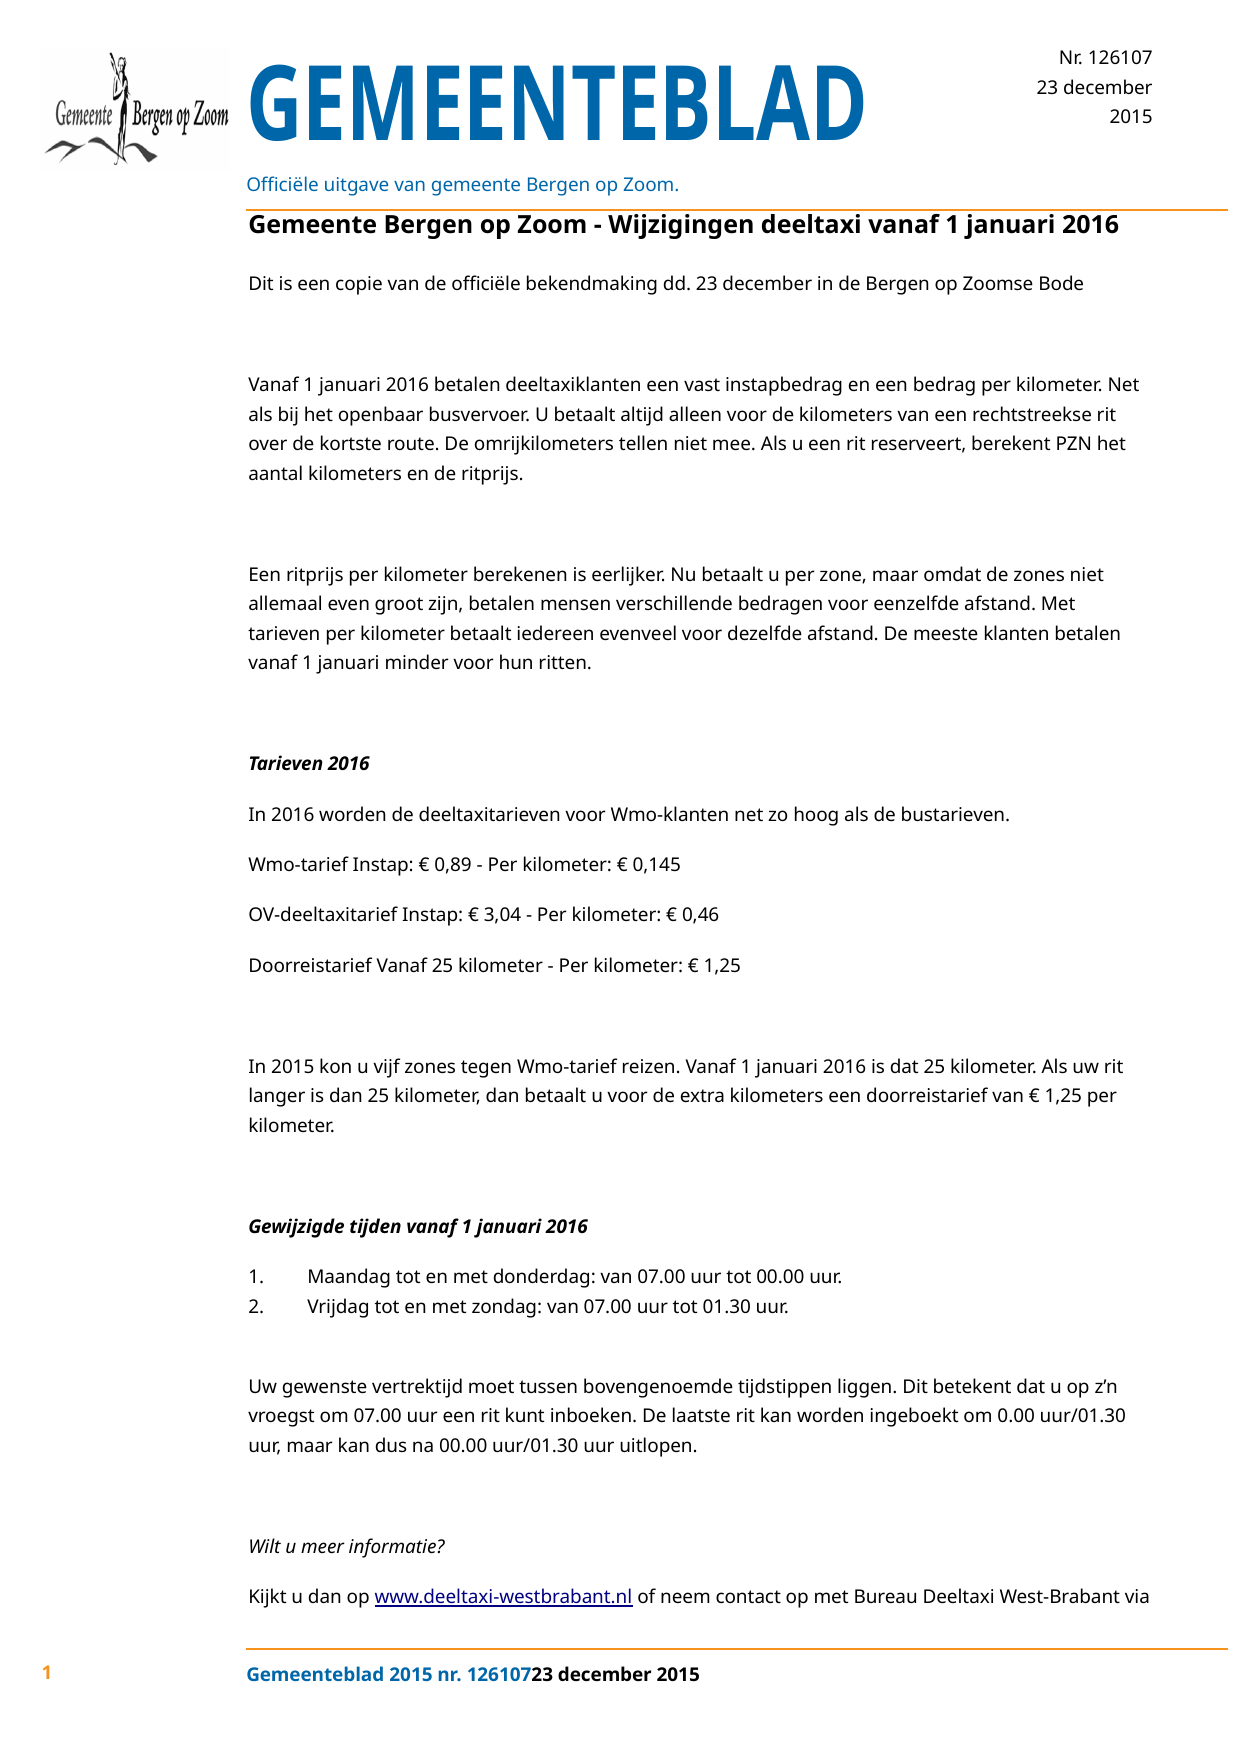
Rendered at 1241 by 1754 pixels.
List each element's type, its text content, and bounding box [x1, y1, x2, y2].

text Uw gewenste vertrektijd moet tussen bovengenoemde tijdstippen liggen. Dit betekent dat u op z’n vroegst om 07.00 uur een rit kunt inboeken. De laatste rit kan worden ingeboekt om 0.00 uur/01.30 uur, maar kan dus na 00.00 uur/01.30 uur uitlopen. [248, 1373, 1152, 1458]
text Gewijzigde tijden vanaf 1 januari 2016 [248, 1213, 1152, 1238]
picture [41, 47, 231, 172]
text Gemeente Bergen op Zoom - Wijzigingen deeltaxi vanaf 1 januari 2016 [248, 211, 1152, 241]
text OV-deeltaxitarief Instap: € 3,04 - Per kilometer: € 0,46 [248, 902, 1152, 927]
text In 2015 kon u vijf zones tegen Wmo-tarief reizen. Vanaf 1 januari 2016 is dat 25 kilometer. Als uw rit langer is dan 25 kilometer, dan betaalt u voor de extra kilometers een doorreistarief van € 1,25 per kilometer. [248, 1053, 1152, 1138]
text In 2016 worden de deeltaxitarieven voor Wmo-klanten net zo hoog als de bustarieven. [248, 801, 1152, 826]
text Kijkt u dan op www.deeltaxi-westbrabant.nl of neem contact op met Bureau Deeltaxi West-Brabant via [248, 1583, 1152, 1609]
list Vrijdag tot en met zondag: van 07.00 uur tot 01.30 uur. [248, 1293, 1152, 1318]
text Tarieven 2016 [248, 750, 1152, 776]
text Vanaf 1 januari 2016 betalen deeltaxiklanten een vast instapbedrag en een bedrag per kilometer. Net als bij het openbaar busvervoer. U betaalt altijd alleen voor de kilometers van een rechtstreekse rit over de kortste route. De omrijkilometers tellen niet mee. Als u een rit reserveert, berekent PZN het aantal kilometers en de ritprijs. [248, 371, 1152, 486]
text Doorreistarief Vanaf 25 kilometer - Per kilometer: € 1,25 [248, 952, 1152, 978]
list Maandag tot en met donderdag: van 07.00 uur tot 00.00 uur. [248, 1263, 1152, 1289]
text Wmo-tarief Instap: € 0,89 - Per kilometer: € 0,145 [248, 851, 1152, 877]
text Dit is een copie van de officiële bekendmaking dd. 23 december in de Bergen op Zoomse Bode [248, 270, 1152, 296]
text Wilt u meer informatie? [248, 1533, 1152, 1558]
text Een ritprijs per kilometer berekenen is eerlijker. Nu betaalt u per zone, maar omdat de zones niet allemaal even groot zijn, betalen mensen verschillende bedragen voor eenzelfde afstand. Met tarieven per kilometer betaalt iedereen evenveel voor dezelfde afstand. De meeste klanten betalen vanaf 1 januari minder voor hun ritten. [248, 561, 1152, 675]
